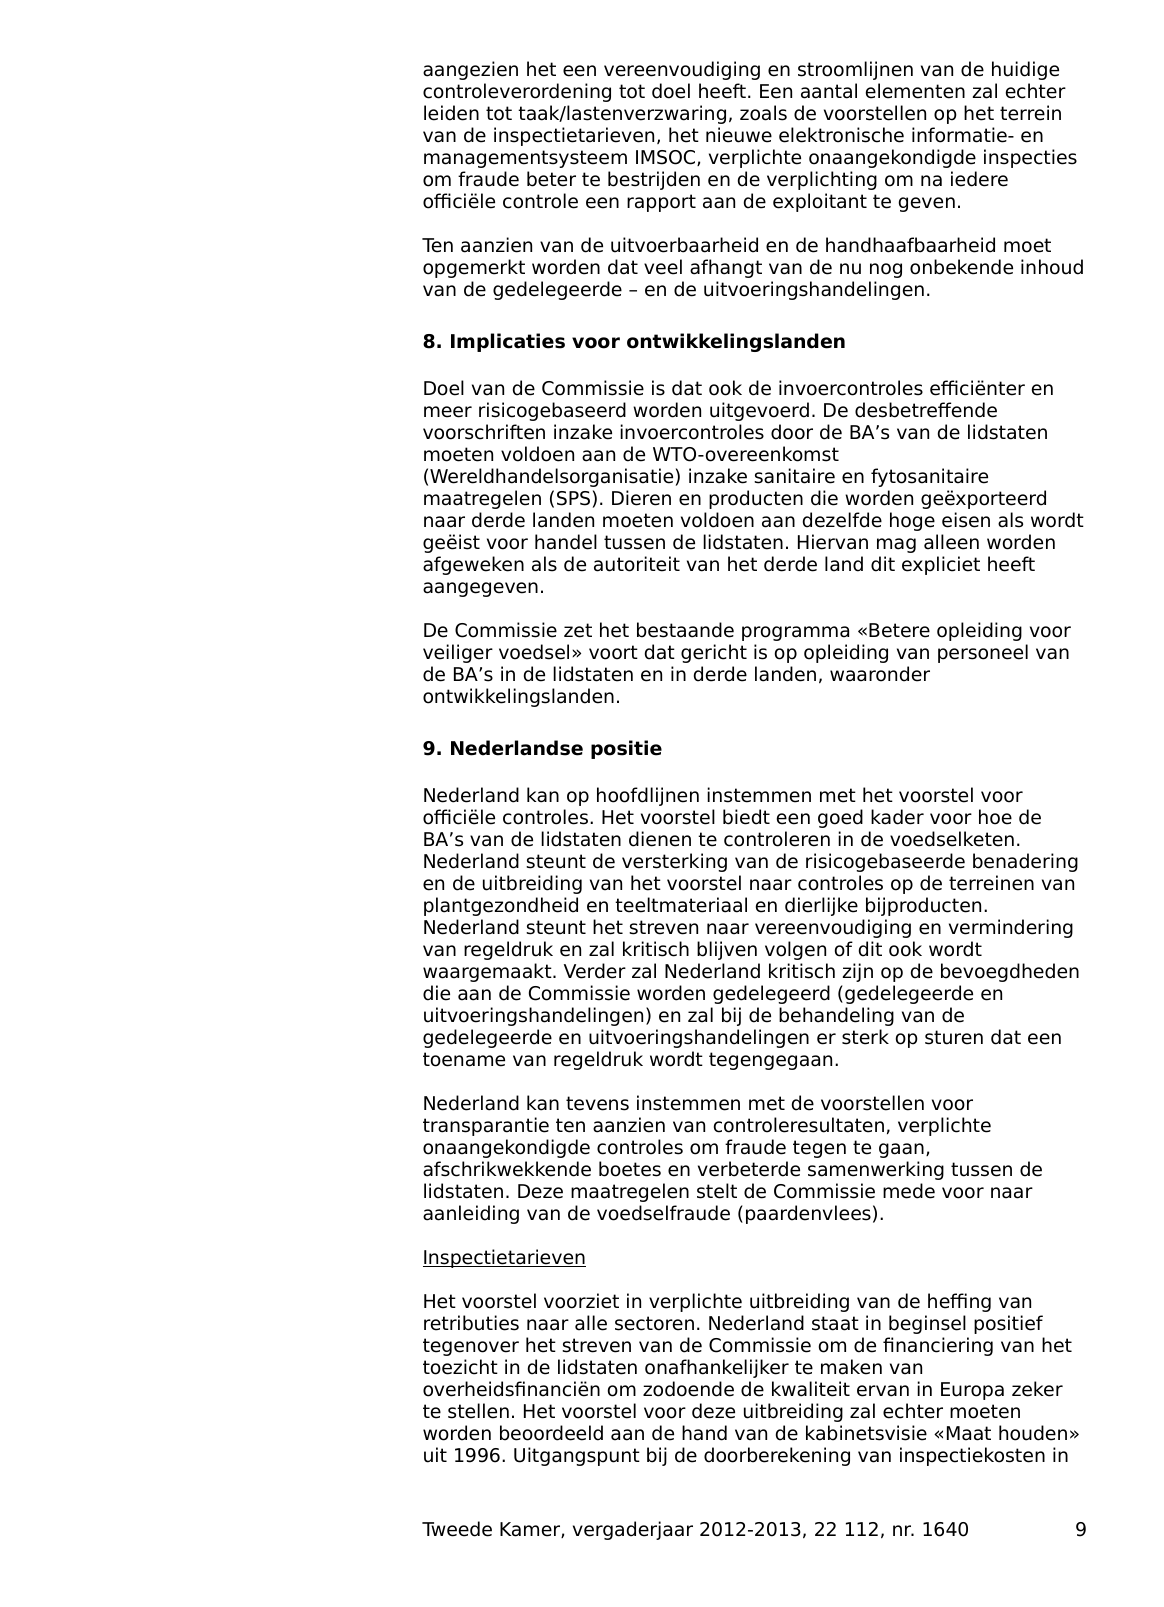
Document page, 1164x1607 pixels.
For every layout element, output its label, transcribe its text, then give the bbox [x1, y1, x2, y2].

subtitle Inspectietarieven [422, 1247, 1087, 1269]
text De Commissie zet het bestaande programma «Betere opleiding voor veiliger voedsel» voort dat gericht is op opleiding van personeel van de BA’s in de lidstaten en in derde landen, waaronder ontwikkelingslanden. [422, 620, 1087, 708]
text Het voorstel voorziet in verplichte uitbreiding van de heffing van retributies naar alle sectoren. Nederland staat in beginsel positief tegenover het streven van de Commissie om de financiering van het toezicht in de lidstaten onafhankelijker te maken van overheidsfinanciën om zodoende de kwaliteit ervan in Europa zeker te stellen. Het voorstel voor deze uitbreiding zal echter moeten worden beoordeeld aan de hand van de kabinetsvisie «Maat houden» uit 1996. Uitgangspunt bij de doorberekening van inspectiekosten in [422, 1291, 1087, 1467]
text Ten aanzien van de uitvoerbaarheid en de handhaafbaarheid moet opgemerkt worden dat veel afhangt van de nu nog onbekende inhoud van de gedelegeerde – en de uitvoeringshandelingen. [422, 235, 1087, 301]
text Nederland kan tevens instemmen met de voorstellen voor transparantie ten aanzien van controleresultaten, verplichte onaangekondigde controles om fraude tegen te gaan, afschrikwekkende boetes en verbeterde samenwerking tussen de lidstaten. Deze maatregelen stelt de Commissie mede voor naar aanleiding van de voedselfraude (paardenvlees). [422, 1093, 1087, 1225]
text Doel van de Commissie is dat ook de invoercontroles efficiënter en meer risicogebaseerd worden uitgevoerd. De desbetreffende voorschriften inzake invoercontroles door de BA’s van de lidstaten moeten voldoen aan de WTO-overeenkomst (Wereldhandelsorganisatie) inzake sanitaire en fytosanitaire maatregelen (SPS). Dieren en producten die worden geëxporteerd naar derde landen moeten voldoen aan dezelfde hoge eisen als wordt geëist voor handel tussen de lidstaten. Hiervan mag alleen worden afgeweken als de autoriteit van het derde land dit expliciet heeft aangegeven. [422, 378, 1087, 598]
text Nederland kan op hoofdlijnen instemmen met het voorstel voor officiële controles. Het voorstel biedt een goed kader voor hoe de BA’s van de lidstaten dienen te controleren in de voedselketen. Nederland steunt de versterking van de risicogebaseerde benadering en de uitbreiding van het voorstel naar controles op de terreinen van plantgezondheid en teeltmateriaal en dierlijke bijproducten. Nederland steunt het streven naar vereenvoudiging en vermindering van regeldruk en zal kritisch blijven volgen of dit ook wordt waargemaakt. Verder zal Nederland kritisch zijn op de bevoegdheden die aan de Commissie worden gedelegeerd (gedelegeerde en uitvoeringshandelingen) en zal bij de behandeling van de gedelegeerde en uitvoeringshandelingen er sterk op sturen dat een toename van regeldruk wordt tegengegaan. [422, 785, 1087, 1071]
subtitle 8. Implicaties voor ontwikkelingslanden [422, 331, 1087, 353]
text aangezien het een vereenvoudiging en stroomlijnen van de huidige controleverordening tot doel heeft. Een aantal elementen zal echter leiden tot taak/lastenverzwaring, zoals de voorstellen op het terrein van de inspectietarieven, het nieuwe elektronische informatie- en managementsysteem IMSOC, verplichte onaangekondigde inspecties om fraude beter te bestrijden en de verplichting om na iedere officiële controle een rapport aan de exploitant te geven. [422, 59, 1087, 213]
subtitle 9. Nederlandse positie [422, 738, 1087, 760]
